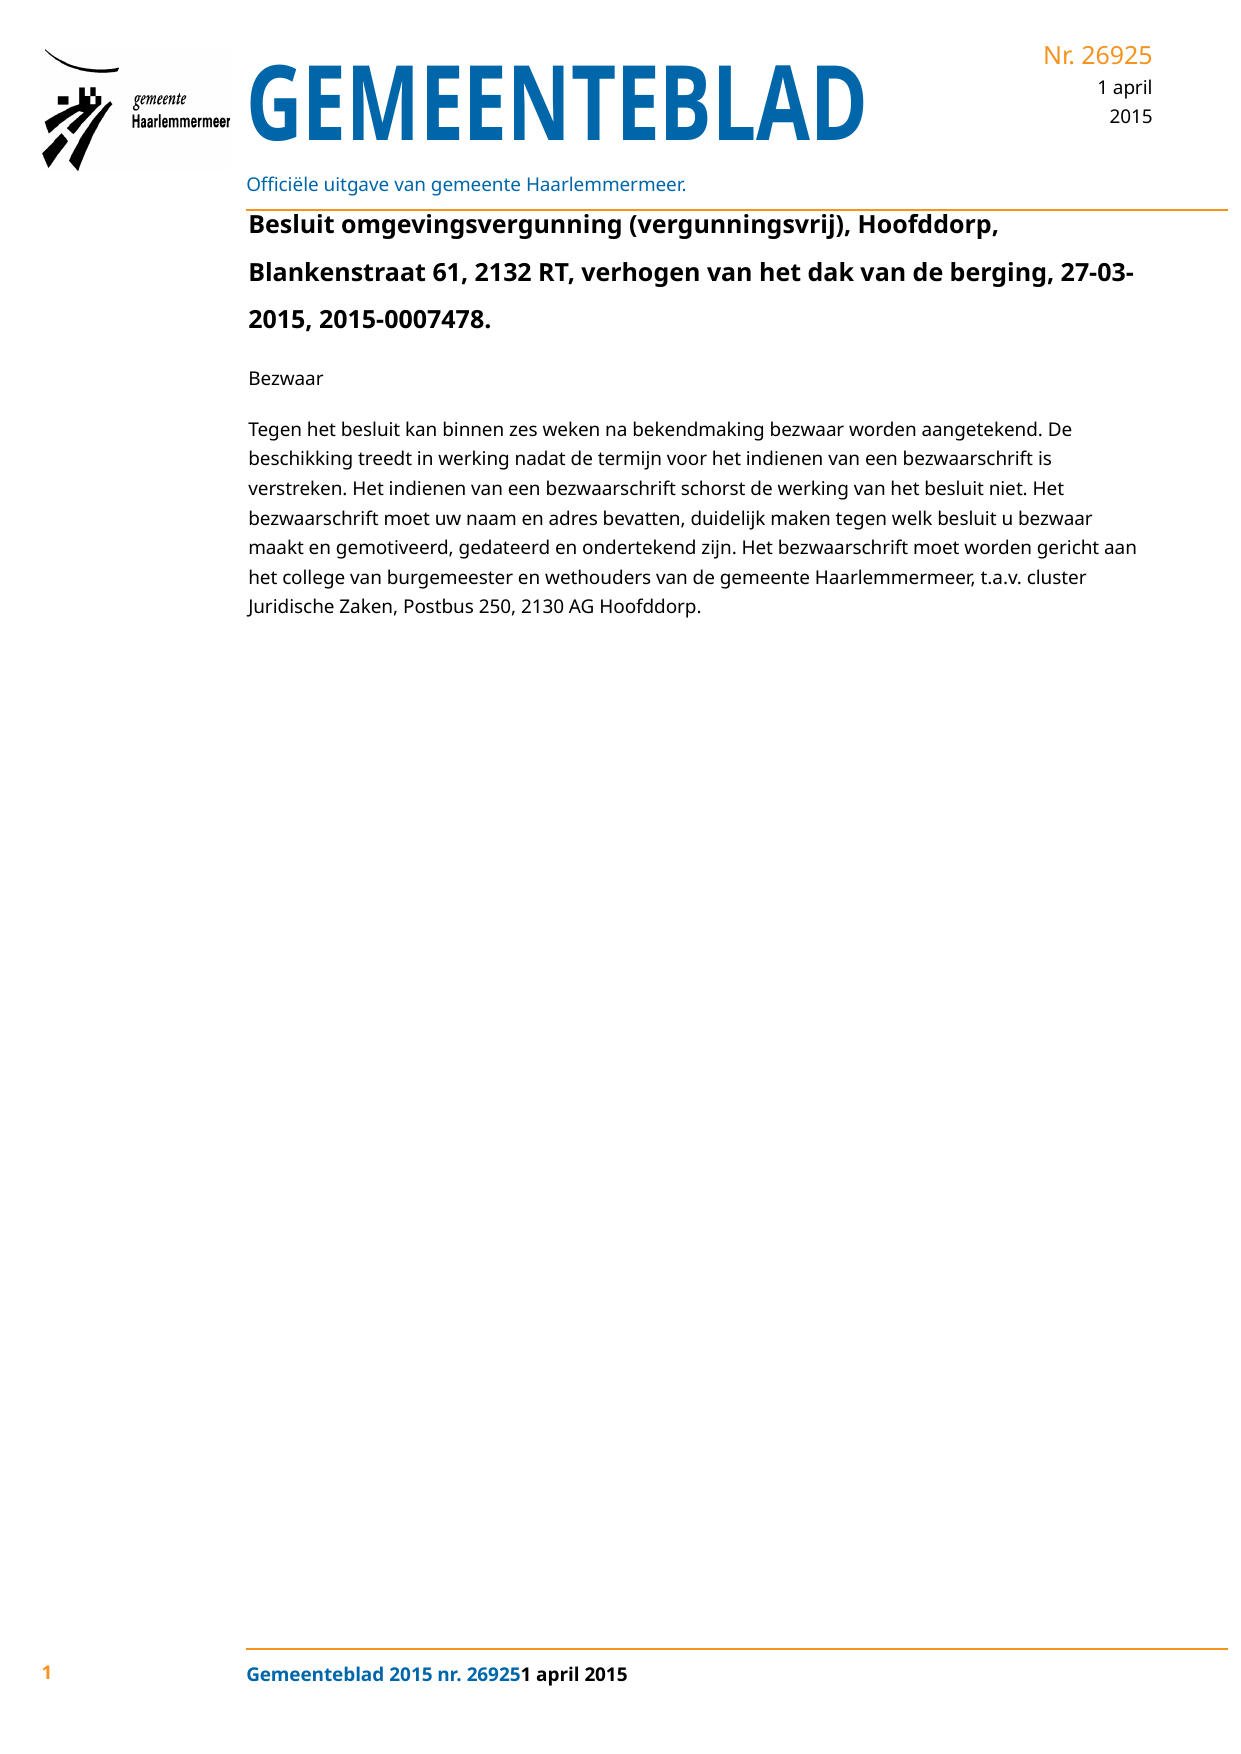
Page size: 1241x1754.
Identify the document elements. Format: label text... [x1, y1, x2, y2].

text Besluit omgevingsvergunning (vergunningsvrij), Hoofddorp, Blankenstraat 61, 2132 RT, verhogen van het dak van de berging, 27-03-2015, 2015-0007478. [248, 211, 1152, 336]
picture [41, 47, 231, 172]
text Bezwaar [248, 366, 1152, 391]
text Tegen het besluit kan binnen zes weken na bekendmaking bezwaar worden aangetekend. De beschikking treedt in werking nadat de termijn voor het indienen van een bezwaarschrift is verstreken. Het indienen van een bezwaarschrift schorst de werking van het besluit niet. Het bezwaarschrift moet uw naam en adres bevatten, duidelijk maken tegen welk besluit u bezwaar maakt en gemotiveerd, gedateerd en ondertekend zijn. Het bezwaarschrift moet worden gericht aan het college van burgemeester en wethouders van de gemeente Haarlemmermeer, t.a.v. cluster Juridische Zaken, Postbus 250, 2130 AG Hoofddorp. [248, 416, 1152, 619]
